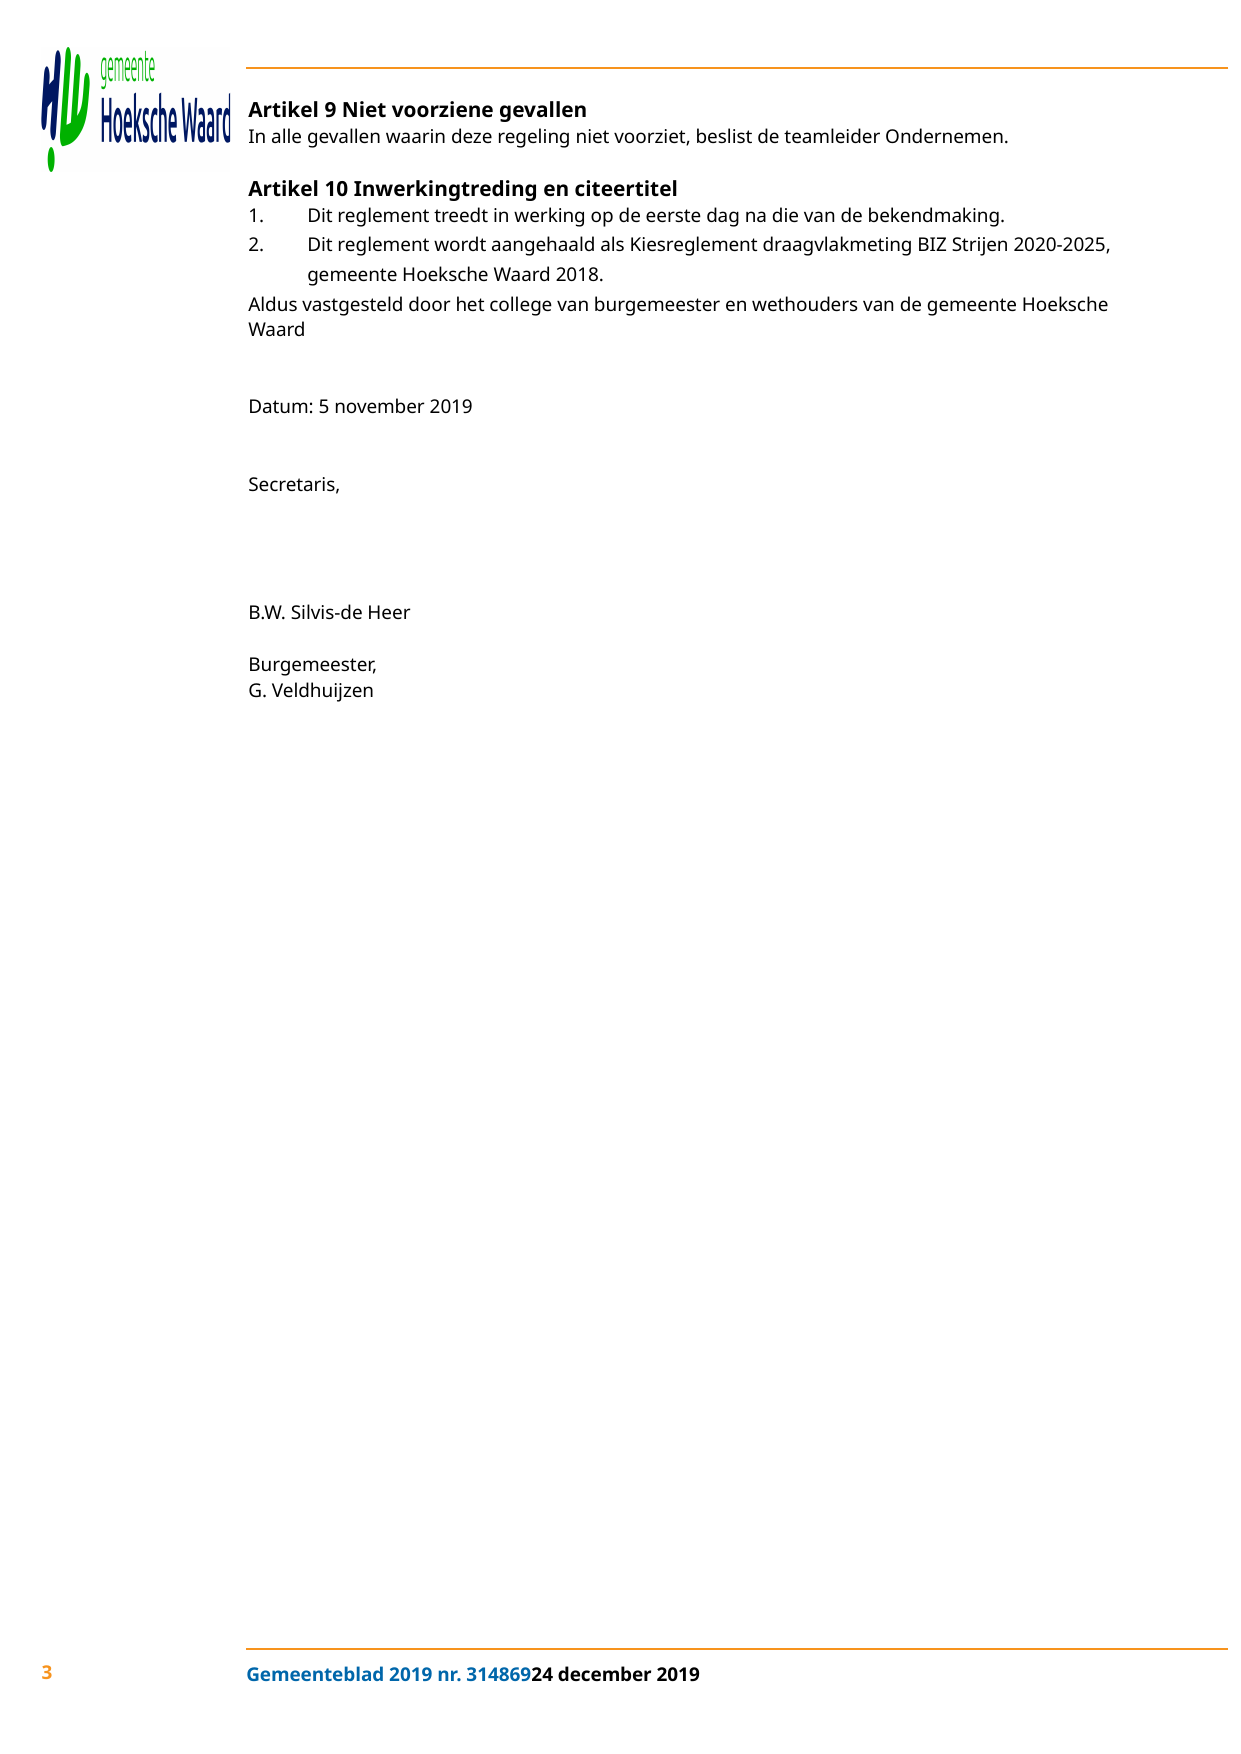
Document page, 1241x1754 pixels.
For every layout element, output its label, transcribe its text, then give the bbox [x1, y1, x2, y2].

list Dit reglement wordt aangehaald als Kiesreglement draagvlakmeting BIZ Strijen 2020-2025, gemeente Hoeksche Waard 2018. [248, 232, 1152, 287]
text Burgemeester, [248, 651, 1152, 677]
text Aldus vastgesteld door het college van burgemeester en wethouders van de gemeente Hoeksche Waard [248, 291, 1152, 342]
text In alle gevallen waarin deze regeling niet voorziet, beslist de teamleider Ondernemen. [248, 123, 1152, 149]
text Artikel 10 Inwerkingtreding en citeertitel [248, 174, 1152, 202]
text Artikel 9 Niet voorziene gevallen [248, 95, 1152, 123]
list Dit reglement treedt in werking op de eerste dag na die van de bekendmaking. [248, 202, 1152, 228]
text Datum: 5 november 2019 [248, 394, 1152, 419]
text G. Veldhuijzen [248, 677, 1152, 702]
text Secretaris, [248, 471, 1152, 497]
picture [41, 47, 231, 172]
text B.W. Silvis-de Heer [248, 599, 1152, 625]
